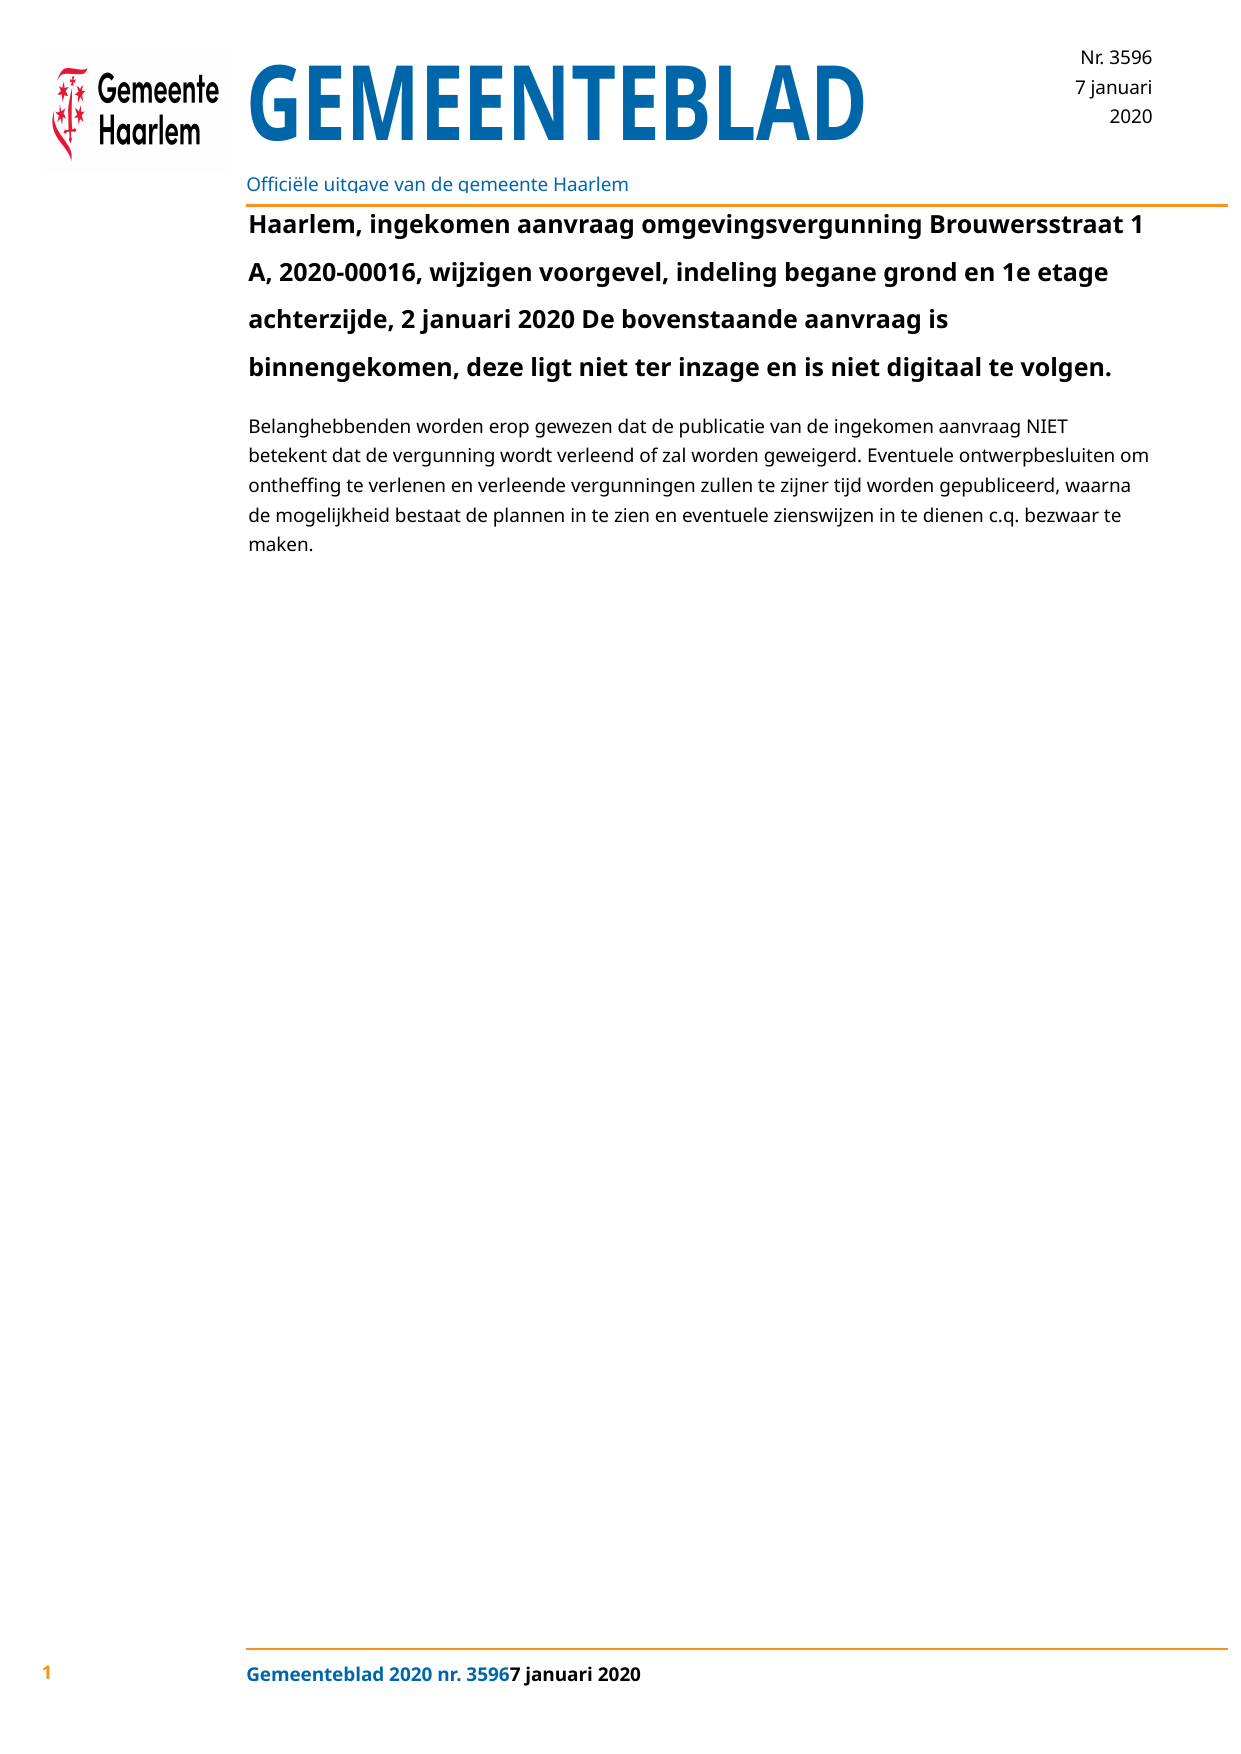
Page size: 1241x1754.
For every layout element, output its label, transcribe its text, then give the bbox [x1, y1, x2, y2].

text Belanghebbenden worden erop gewezen dat de publicatie van de ingekomen aanvraag NIET betekent dat de vergunning wordt verleend of zal worden geweigerd. Eventuele ontwerpbesluiten om ontheffing te verlenen en verleende vergunningen zullen te zijner tijd worden gepubliceerd, waarna de mogelijkheid bestaat de plannen in te zien en eventuele zienswijzen in te dienen c.q. bezwaar te maken. [248, 413, 1152, 557]
text Haarlem, ingekomen aanvraag omgevingsvergunning Brouwersstraat 1 A, 2020-00016, wijzigen voorgevel, indeling begane grond en 1e etage achterzijde, 2 januari 2020 De bovenstaande aanvraag is binnengekomen, deze ligt niet ter inzage en is niet digitaal te volgen. [248, 207, 1152, 384]
picture [41, 47, 231, 172]
